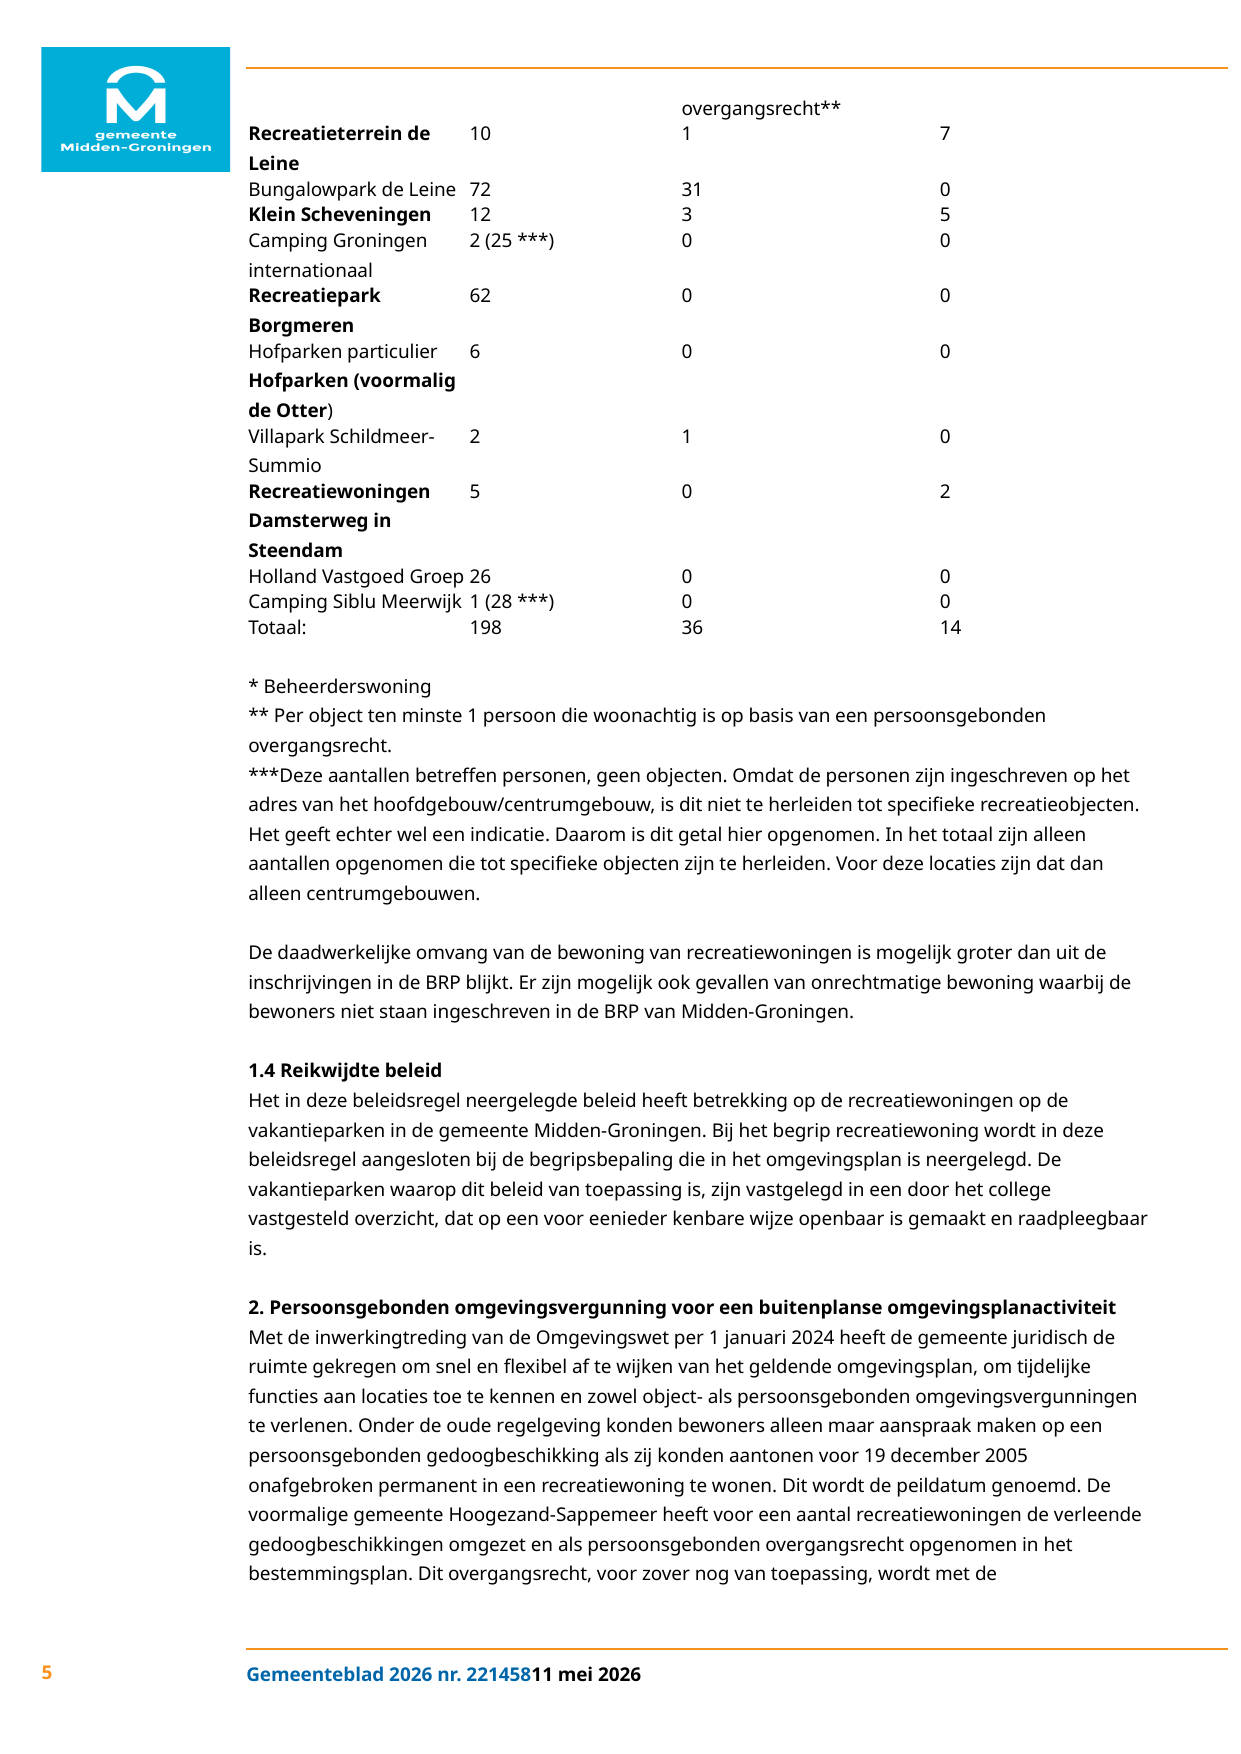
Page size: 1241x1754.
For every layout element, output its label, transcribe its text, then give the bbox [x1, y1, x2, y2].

picture [184, 146, 190, 153]
table_cell Klein Scheveningen [248, 202, 469, 227]
table_cell Villapark Schildmeer- Summio [248, 423, 469, 478]
table_cell 0 [681, 478, 939, 563]
table_cell 0 [681, 227, 939, 283]
table_cell Holland Vastgoed Groep [248, 563, 469, 589]
table_cell 62 [469, 283, 681, 338]
picture [108, 66, 164, 82]
table_cell Camping Siblu Meerwijk [248, 589, 469, 614]
table_cell 0 [940, 589, 1152, 614]
text ***Deze aantallen betreffen personen, geen objecten. Omdat de personen zijn ingeschreven op het adres van het hoofdgebouw/centrumgebouw, is dit niet te herleiden tot specifieke recreatieobjecten. Het geeft echter wel een indicatie. Daarom is dit getal hier opgenomen. In het totaal zijn alleen aantallen opgenomen die tot specifieke objecten zijn te herleiden. Voor deze locaties zijn dat dan alleen centrumgebouwen. [248, 762, 1152, 906]
table_cell 2 (25 ***) [469, 227, 681, 283]
table_cell Recreatiepark Borgmeren [248, 283, 469, 338]
table_cell 0 [681, 283, 939, 338]
table_cell 36 [681, 615, 939, 640]
table_header [248, 95, 469, 121]
table_cell 0 [681, 563, 939, 589]
table_cell 0 [681, 589, 939, 614]
table_cell Totaal: [248, 615, 469, 640]
table_cell 2 [469, 423, 681, 478]
table_cell Camping Groningen internationaal [248, 227, 469, 283]
table_cell 0 [940, 283, 1152, 338]
table_cell 5 [940, 202, 1152, 227]
table_cell 7 [940, 121, 1152, 176]
table_cell 1 [681, 423, 939, 478]
table_cell 1 [681, 121, 939, 176]
table_cell 26 [469, 563, 681, 589]
table_cell 12 [469, 202, 681, 227]
table_cell 0 [681, 338, 939, 423]
text 1.4 Reikwijdte beleid [248, 1058, 1152, 1083]
table_cell 0 [940, 423, 1152, 478]
table_cell 14 [940, 615, 1152, 640]
picture [107, 89, 165, 122]
text ** Per object ten minste 1 persoon die woonachtig is op basis van een persoonsgebonden overgangsrecht. [248, 703, 1152, 758]
table_cell 3 [681, 202, 939, 227]
text Het in deze beleidsregel neergelegde beleid heeft betrekking op de recreatiewoningen op de vakantieparken in de gemeente Midden-Groningen. Bij het begrip recreatiewoning wordt in deze beleidsregel aangesloten bij de begripsbepaling die in het omgevingsplan is neergelegd. De vakantieparken waarop dit beleid van toepassing is, zijn vastgelegd in een door het college vastgesteld overzicht, dat op een voor eenieder kenbare wijze openbaar is gemaakt en raadpleegbaar is. [248, 1087, 1152, 1261]
text Met de inwerkingtreding van de Omgevingswet per 1 januari 2024 heeft de gemeente juridisch de ruimte gekregen om snel en flexibel af te wijken van het geldende omgevingsplan, om tijdelijke functies aan locaties toe te kennen en zowel object- als persoonsgebonden omgevingsvergunningen te verlenen. Onder de oude regelgeving konden bewoners alleen maar aanspraak maken op een persoonsgebonden gedoogbeschikking als zij konden aantonen voor 19 december 2005 onafgebroken permanent in een recreatiewoning te wonen. Dit wordt de peildatum genoemd. De voormalige gemeente Hoogezand-Sappemeer heeft voor een aantal recreatiewoningen de verleende gedoogbeschikkingen omgezet en als persoonsgebonden overgangsrecht opgenomen in het bestemmingsplan. Dit overgangsrecht, voor zover nog van toepassing, wordt met de [248, 1324, 1152, 1586]
table_cell 2 [940, 478, 1152, 563]
text * Beheerderswoning [248, 673, 1152, 699]
table_cell 0 [940, 563, 1152, 589]
text De daadwerkelijke omvang van de bewoning van recreatiewoningen is mogelijk groter dan uit de inschrijvingen in de BRP blijkt. Er zijn mogelijk ook gevallen van onrechtmatige bewoning waarbij de bewoners niet staan ingeschreven in de BRP van Midden-Groningen. [248, 939, 1152, 1024]
table_cell 1 (28 ***) [469, 589, 681, 614]
table_cell 5 [469, 478, 681, 563]
text 2. Persoonsgebonden omgevingsvergunning voor een buitenplanse omgevingsplanactiviteit [248, 1294, 1152, 1320]
table_cell 0 [940, 338, 1152, 423]
table_cell 6 [469, 338, 681, 423]
table_header [469, 95, 681, 121]
table_cell Bungalowpark de Leine [248, 176, 469, 202]
table_header [940, 95, 1152, 121]
table_cell 0 [940, 227, 1152, 283]
table_cell 198 [469, 615, 681, 640]
table_header overgangsrecht** [681, 95, 939, 121]
table_cell 10 [469, 121, 681, 176]
table_cell 72 [469, 176, 681, 202]
table_cell Hofparken particulier Hofparken (voormalig de Otter) [248, 338, 469, 423]
table_cell 0 [940, 176, 1152, 202]
table_cell Recreatiewoningen Damsterweg in Steendam [248, 478, 469, 563]
table_cell Recreatieterrein de Leine [248, 121, 469, 176]
table_cell 31 [681, 176, 939, 202]
